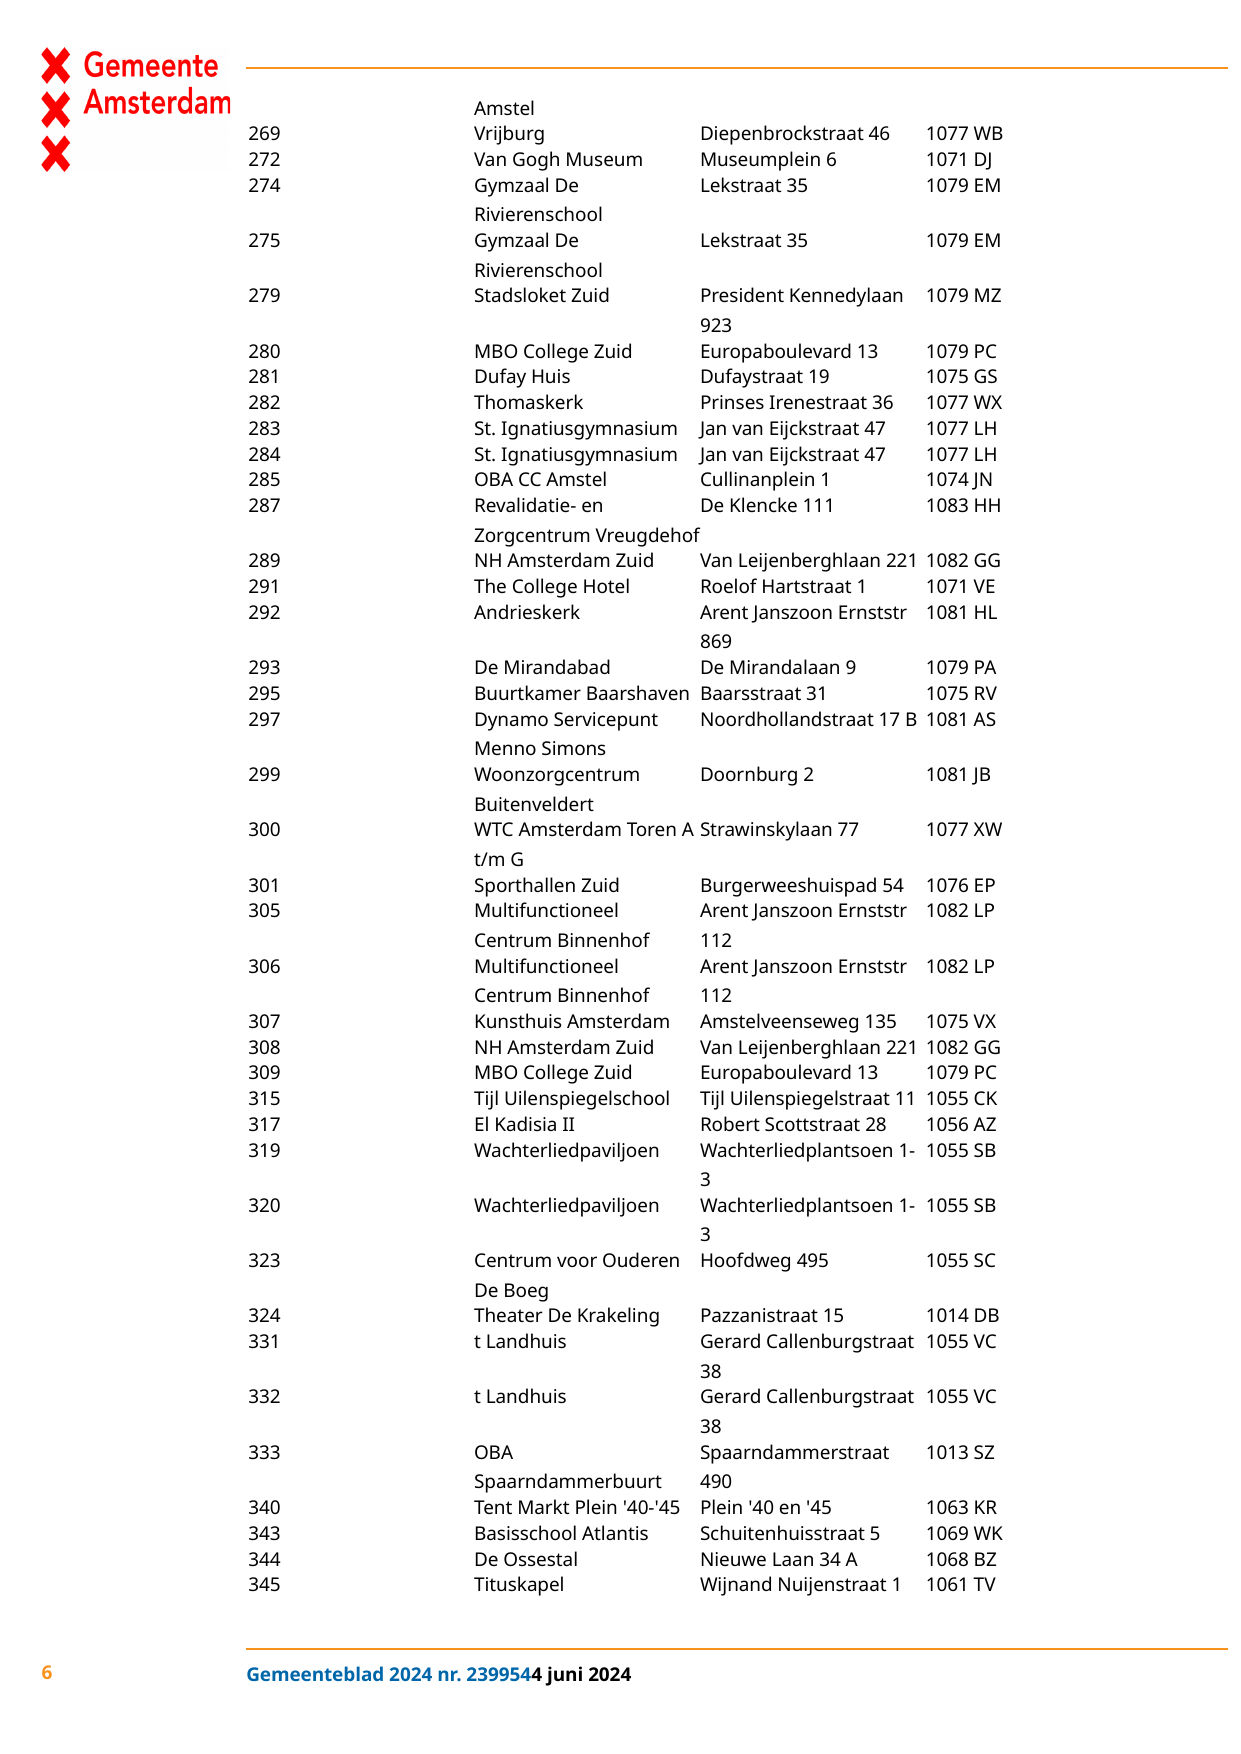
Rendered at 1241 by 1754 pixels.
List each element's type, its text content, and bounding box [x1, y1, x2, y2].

table_cell Diepenbrockstraat 46 [700, 121, 926, 146]
table_cell 331 [248, 1329, 474, 1384]
table_cell 299 [248, 761, 474, 816]
table_cell Tijl Uilenspiegelschool [474, 1085, 700, 1111]
table_cell 280 [248, 338, 474, 364]
table_cell 309 [248, 1060, 474, 1085]
table_cell Amstelveenseweg 135 [700, 1008, 926, 1034]
table_cell 289 [248, 548, 474, 573]
table_cell Noordhollandstraat 17 B [700, 706, 926, 761]
table_cell 317 [248, 1111, 474, 1137]
table_cell Europaboulevard 13 [700, 1060, 926, 1085]
table_cell Dufay Huis [474, 364, 700, 389]
table_cell 292 [248, 599, 474, 654]
table_cell Centrum voor Ouderen De Boeg [474, 1248, 700, 1303]
table_cell Basisschool Atlantis [474, 1520, 700, 1546]
table_cell 297 [248, 706, 474, 761]
table_cell St. Ignatiusgymnasium [474, 441, 700, 467]
table_cell WTC Amsterdam Toren A t/m G [474, 816, 700, 872]
table_cell 1081 HL [926, 599, 1152, 654]
table_cell Nieuwe Laan 34 A [700, 1546, 926, 1572]
table_cell Arent Janszoon Ernststr 112 [700, 953, 926, 1008]
table_cell 1081 AS [926, 706, 1152, 761]
table_cell St. Ignatiusgymnasium [474, 415, 700, 441]
table_cell Multifunctioneel Centrum Binnenhof [474, 898, 700, 953]
table_cell 1077 WB [926, 121, 1152, 146]
table_cell NH Amsterdam Zuid [474, 1034, 700, 1059]
table_cell 1068 BZ [926, 1546, 1152, 1572]
table_cell t Landhuis [474, 1329, 700, 1384]
table_cell 300 [248, 816, 474, 872]
table_cell 324 [248, 1303, 474, 1328]
table_cell 1013 SZ [926, 1439, 1152, 1494]
table_cell Hoofdweg 495 [700, 1248, 926, 1303]
table_cell Lekstraat 35 [700, 227, 926, 283]
table_cell Doornburg 2 [700, 761, 926, 816]
table_cell Sporthallen Zuid [474, 872, 700, 897]
table_cell 1055 VC [926, 1384, 1152, 1439]
table_cell Van Leijenberghlaan 221 [700, 1034, 926, 1059]
table_cell Kunsthuis Amsterdam [474, 1008, 700, 1034]
table_cell Dynamo Servicepunt Menno Simons [474, 706, 700, 761]
table_cell 1014 DB [926, 1303, 1152, 1328]
table_cell 284 [248, 441, 474, 467]
table_cell 295 [248, 680, 474, 706]
table_cell De Ossestal [474, 1546, 700, 1572]
table_cell Gerard Callenburgstraat 38 [700, 1384, 926, 1439]
table_cell 272 [248, 146, 474, 172]
table_cell Europaboulevard 13 [700, 338, 926, 364]
table_cell Andrieskerk [474, 599, 700, 654]
table_cell 1063 KR [926, 1494, 1152, 1520]
table_cell 1083 HH [926, 492, 1152, 548]
table_cell Tituskapel [474, 1572, 700, 1597]
table_cell Van Leijenberghlaan 221 [700, 548, 926, 573]
table_cell 344 [248, 1546, 474, 1572]
table_cell 343 [248, 1520, 474, 1546]
table_cell Tijl Uilenspiegelstraat 11 [700, 1085, 926, 1111]
table_cell 1082 LP [926, 953, 1152, 1008]
table_cell Van Gogh Museum [474, 146, 700, 172]
table_cell 279 [248, 283, 474, 338]
table_cell Plein '40 en '45 [700, 1494, 926, 1520]
table_cell 308 [248, 1034, 474, 1059]
table_cell 1082 LP [926, 898, 1152, 953]
table_cell 283 [248, 415, 474, 441]
table_cell 1071 DJ [926, 146, 1152, 172]
table_cell 333 [248, 1439, 474, 1494]
table_cell Prinses Irenestraat 36 [700, 389, 926, 415]
table_cell 274 [248, 172, 474, 227]
table_cell 1077 LH [926, 441, 1152, 467]
table_cell Stadsloket Zuid [474, 283, 700, 338]
table_cell Pazzanistraat 15 [700, 1303, 926, 1328]
table_cell De Klencke 111 [700, 492, 926, 548]
table_cell Strawinskylaan 77 [700, 816, 926, 872]
table_cell Gymzaal De Rivierenschool [474, 227, 700, 283]
table_cell 315 [248, 1085, 474, 1111]
table_cell t Landhuis [474, 1384, 700, 1439]
table_cell Wachterliedpaviljoen [474, 1137, 700, 1192]
table_cell Gymzaal De Rivierenschool [474, 172, 700, 227]
table_cell Cullinanplein 1 [700, 467, 926, 492]
table_cell 269 [248, 121, 474, 146]
table_cell Museumplein 6 [700, 146, 926, 172]
table_cell De Mirandabad [474, 654, 700, 680]
table_cell Jan van Eijckstraat 47 [700, 415, 926, 441]
table_cell 275 [248, 227, 474, 283]
table_cell 306 [248, 953, 474, 1008]
table_cell Arent Janszoon Ernststr 112 [700, 898, 926, 953]
table_cell 340 [248, 1494, 474, 1520]
table_cell President Kennedylaan 923 [700, 283, 926, 338]
table_cell 1077 LH [926, 415, 1152, 441]
table_cell MBO College Zuid [474, 338, 700, 364]
table_cell 319 [248, 1137, 474, 1192]
table_cell 1079 PA [926, 654, 1152, 680]
table_cell Spaarndammerstraat 490 [700, 1439, 926, 1494]
table_cell 1061 TV [926, 1572, 1152, 1597]
table_cell Buurtkamer Baarshaven [474, 680, 700, 706]
table_cell 332 [248, 1384, 474, 1439]
table_cell Wachterliedpaviljoen [474, 1192, 700, 1247]
table_cell Wachterliedplantsoen 1-3 [700, 1137, 926, 1192]
table_cell OBA CC Amstel [474, 467, 700, 492]
table_cell 1055 VC [926, 1329, 1152, 1384]
table_cell 1077 XW [926, 816, 1152, 872]
table_cell 1074 JN [926, 467, 1152, 492]
table_cell 281 [248, 364, 474, 389]
table_cell Amstel [474, 95, 700, 121]
table_cell Theater De Krakeling [474, 1303, 700, 1328]
table_cell Tent Markt Plein '40-'45 [474, 1494, 700, 1520]
table_cell 282 [248, 389, 474, 415]
table_cell 1055 SC [926, 1248, 1152, 1303]
table_cell The College Hotel [474, 573, 700, 599]
table_cell 285 [248, 467, 474, 492]
table_cell 1055 SB [926, 1137, 1152, 1192]
table_cell Schuitenhuisstraat 5 [700, 1520, 926, 1546]
table_cell [248, 95, 474, 121]
table_cell 1075 RV [926, 680, 1152, 706]
table_cell Burgerweeshuispad 54 [700, 872, 926, 897]
table_cell 1069 WK [926, 1520, 1152, 1546]
table_cell 1055 SB [926, 1192, 1152, 1247]
table_cell 1082 GG [926, 1034, 1152, 1059]
table_cell Baarsstraat 31 [700, 680, 926, 706]
table_cell Arent Janszoon Ernststr 869 [700, 599, 926, 654]
table_cell MBO College Zuid [474, 1060, 700, 1085]
table_cell 345 [248, 1572, 474, 1597]
table_cell Multifunctioneel Centrum Binnenhof [474, 953, 700, 1008]
table_cell [700, 95, 926, 121]
table_cell Robert Scottstraat 28 [700, 1111, 926, 1137]
table_cell 287 [248, 492, 474, 548]
table_cell 1079 EM [926, 172, 1152, 227]
table_cell NH Amsterdam Zuid [474, 548, 700, 573]
table_cell 1082 GG [926, 548, 1152, 573]
table_cell 307 [248, 1008, 474, 1034]
picture [41, 47, 231, 172]
table_cell Lekstraat 35 [700, 172, 926, 227]
table_cell Jan van Eijckstraat 47 [700, 441, 926, 467]
table_cell 1079 PC [926, 1060, 1152, 1085]
table_cell 1079 EM [926, 227, 1152, 283]
table_cell Wijnand Nuijenstraat 1 [700, 1572, 926, 1597]
table_cell 323 [248, 1248, 474, 1303]
table_cell De Mirandalaan 9 [700, 654, 926, 680]
table_cell 1076 EP [926, 872, 1152, 897]
table_cell 1079 PC [926, 338, 1152, 364]
table_cell 320 [248, 1192, 474, 1247]
table_cell Vrijburg [474, 121, 700, 146]
table_cell Dufaystraat 19 [700, 364, 926, 389]
table_cell 293 [248, 654, 474, 680]
table_cell 1071 VE [926, 573, 1152, 599]
table_cell 301 [248, 872, 474, 897]
table_cell Roelof Hartstraat 1 [700, 573, 926, 599]
table_cell 1077 WX [926, 389, 1152, 415]
table_cell Gerard Callenburgstraat 38 [700, 1329, 926, 1384]
table_cell Wachterliedplantsoen 1-3 [700, 1192, 926, 1247]
table_cell Thomaskerk [474, 389, 700, 415]
table_cell OBA Spaarndammerbuurt [474, 1439, 700, 1494]
table_cell 1056 AZ [926, 1111, 1152, 1137]
table_cell [926, 95, 1152, 121]
table_cell 291 [248, 573, 474, 599]
table_cell 1075 GS [926, 364, 1152, 389]
table_cell 1081 JB [926, 761, 1152, 816]
table_cell Woonzorgcentrum Buitenveldert [474, 761, 700, 816]
table_cell 1055 CK [926, 1085, 1152, 1111]
table_cell Revalidatie- en Zorgcentrum Vreugdehof [474, 492, 700, 548]
table_cell 305 [248, 898, 474, 953]
table_cell 1079 MZ [926, 283, 1152, 338]
table_cell 1075 VX [926, 1008, 1152, 1034]
table_cell El Kadisia II [474, 1111, 700, 1137]
